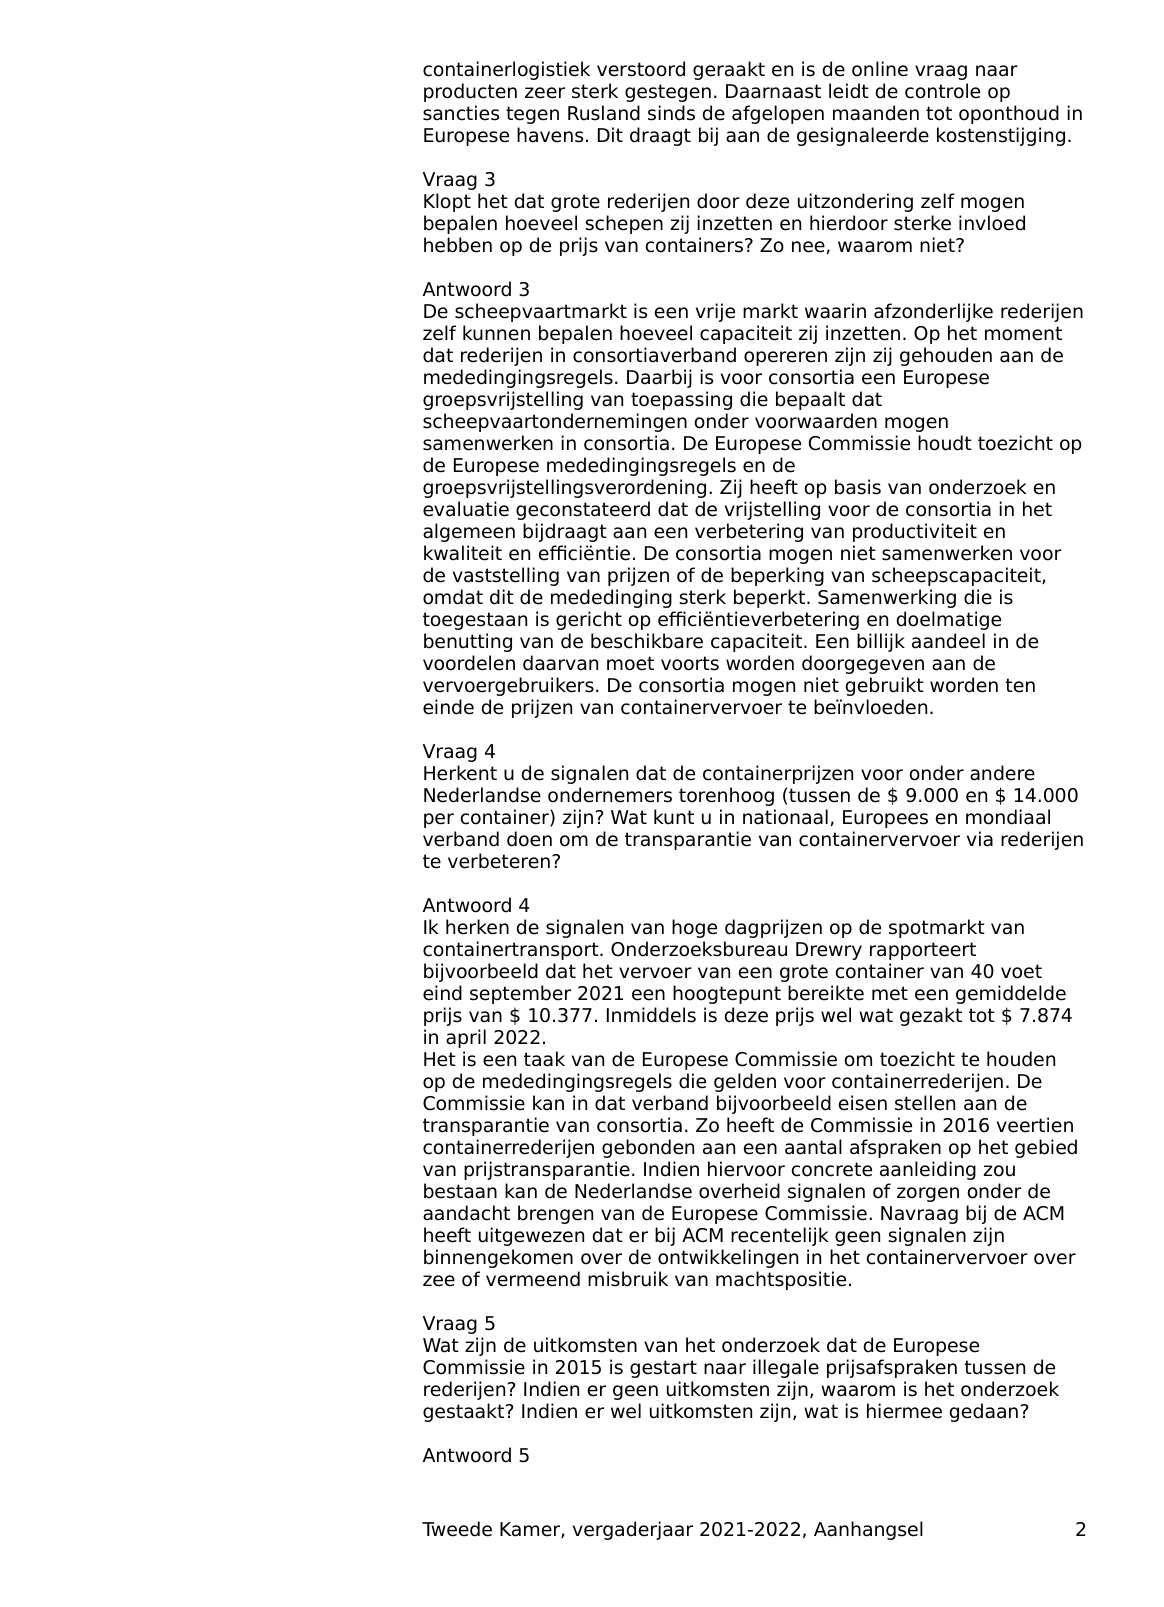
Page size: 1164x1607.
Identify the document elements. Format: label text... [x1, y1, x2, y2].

text Antwoord 5 [422, 1445, 1087, 1467]
text Klopt het dat grote rederijen door deze uitzondering zelf mogen bepalen hoeveel schepen zij inzetten en hierdoor sterke invloed hebben op de prijs van containers? Zo nee, waarom niet? [422, 191, 1087, 257]
text Vraag 5 [422, 1313, 1087, 1335]
text De scheepvaartmarkt is een vrije markt waarin afzonderlijke rederijen zelf kunnen bepalen hoeveel capaciteit zij inzetten. Op het moment dat rederijen in consortiaverband opereren zijn zij gehouden aan de mededingingsregels. Daarbij is voor consortia een Europese groepsvrijstelling van toepassing die bepaalt dat scheepvaartondernemingen onder voorwaarden mogen samenwerken in consortia. De Europese Commissie houdt toezicht op de Europese mededingingsregels en de groepsvrijstellingsverordening. Zij heeft op basis van onderzoek en evaluatie geconstateerd dat de vrijstelling voor de consortia in het algemeen bijdraagt aan een verbetering van productiviteit en kwaliteit en efficiëntie. De consortia mogen niet samenwerken voor de vaststelling van prijzen of de beperking van scheepscapaciteit, omdat dit de mededinging sterk beperkt. Samenwerking die is toegestaan is gericht op efficiëntieverbetering en doelmatige benutting van de beschikbare capaciteit. Een billijk aandeel in de voordelen daarvan moet voorts worden doorgegeven aan de vervoergebruikers. De consortia mogen niet gebruikt worden ten einde de prijzen van containervervoer te beïnvloeden. [422, 301, 1087, 719]
text Antwoord 3 [422, 279, 1087, 301]
text Het is een taak van de Europese Commissie om toezicht te houden op de mededingingsregels die gelden voor containerrederijen. De Commissie kan in dat verband bijvoorbeeld eisen stellen aan de transparantie van consortia. Zo heeft de Commissie in 2016 veertien containerrederijen gebonden aan een aantal afspraken op het gebied van prijstransparantie. Indien hiervoor concrete aanleiding zou bestaan kan de Nederlandse overheid signalen of zorgen onder de aandacht brengen van de Europese Commissie. Navraag bij de ACM heeft uitgewezen dat er bij ACM recentelijk geen signalen zijn binnengekomen over de ontwikkelingen in het containervervoer over zee of vermeend misbruik van machtspositie. [422, 1049, 1087, 1291]
text Ik herken de signalen van hoge dagprijzen op de spotmarkt van containertransport. Onderzoeksbureau Drewry rapporteert bijvoorbeeld dat het vervoer van een grote container van 40 voet eind september 2021 een hoogtepunt bereikte met een gemiddelde prijs van $ 10.377. Inmiddels is deze prijs wel wat gezakt tot $ 7.874 in april 2022. [422, 917, 1087, 1049]
text containerlogistiek verstoord geraakt en is de online vraag naar producten zeer sterk gestegen. Daarnaast leidt de controle op sancties tegen Rusland sinds de afgelopen maanden tot oponthoud in Europese havens. Dit draagt bij aan de gesignaleerde kostenstijging. [422, 59, 1087, 147]
text Vraag 3 [422, 169, 1087, 191]
text Vraag 4 [422, 741, 1087, 763]
text Wat zijn de uitkomsten van het onderzoek dat de Europese Commissie in 2015 is gestart naar illegale prijsafspraken tussen de rederijen? Indien er geen uitkomsten zijn, waarom is het onderzoek gestaakt? Indien er wel uitkomsten zijn, wat is hiermee gedaan? [422, 1335, 1087, 1423]
text Herkent u de signalen dat de containerprijzen voor onder andere Nederlandse ondernemers torenhoog (tussen de $ 9.000 en $ 14.000 per container) zijn? Wat kunt u in nationaal, Europees en mondiaal verband doen om de transparantie van containervervoer via rederijen te verbeteren? [422, 763, 1087, 873]
text Antwoord 4 [422, 895, 1087, 917]
